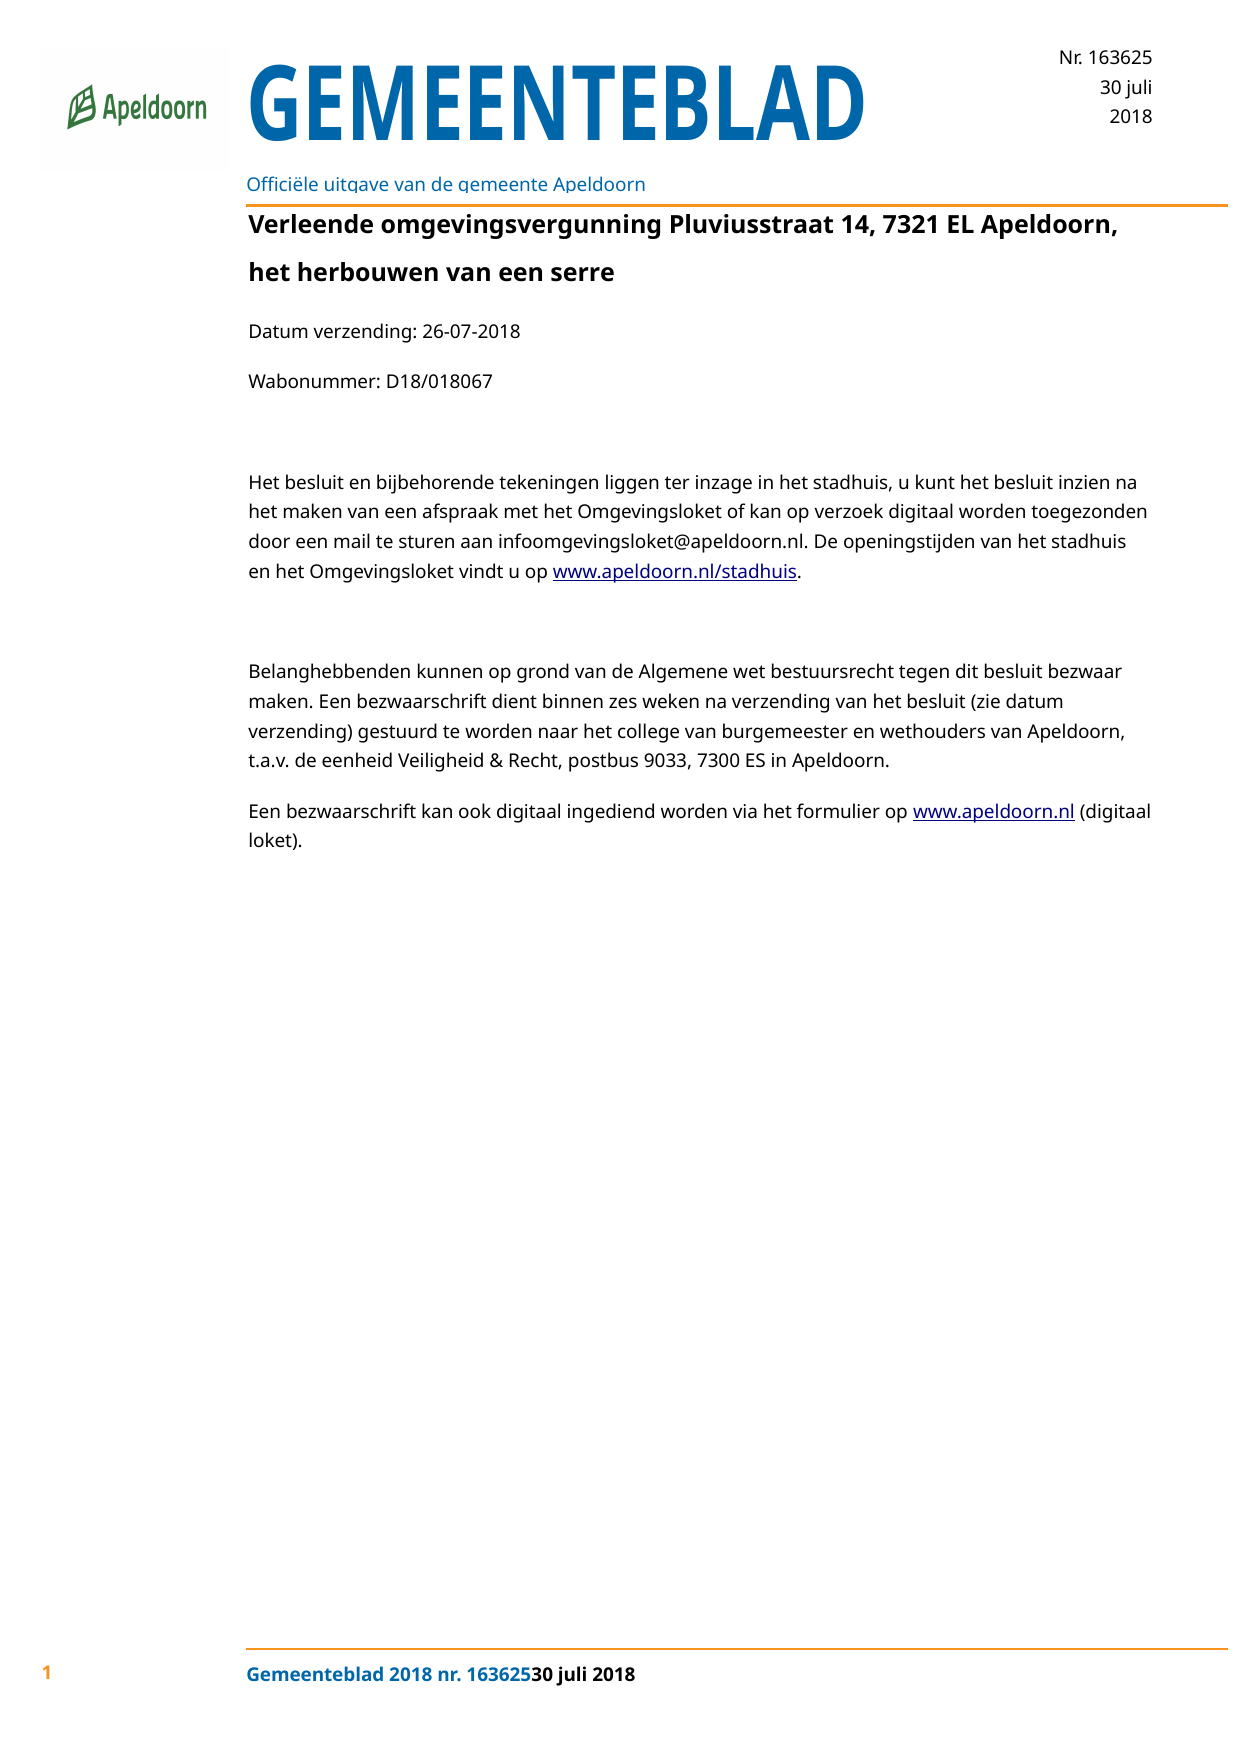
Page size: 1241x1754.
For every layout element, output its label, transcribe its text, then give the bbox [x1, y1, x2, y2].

text Belanghebbenden kunnen op grond van de Algemene wet bestuursrecht tegen dit besluit bezwaar maken. Een bezwaarschrift dient binnen zes weken na verzending van het besluit (zie datum verzending) gestuurd te worden naar het college van burgemeester en wethouders van Apeldoorn, t.a.v. de eenheid Veiligheid & Recht, postbus 9033, 7300 ES in Apeldoorn. [248, 659, 1152, 773]
text Verleende omgevingsvergunning Pluviusstraat 14, 7321 EL Apeldoorn, het herbouwen van een serre [248, 207, 1152, 288]
text Wabonummer: D18/018067 [248, 368, 1152, 394]
text Een bezwaarschrift kan ook digitaal ingediend worden via het formulier op www.apeldoorn.nl (digitaal loket). [248, 798, 1152, 853]
text Datum verzending: 26-07-2018 [248, 318, 1152, 344]
picture [41, 47, 231, 172]
text Het besluit en bijbehorende tekeningen liggen ter inzage in het stadhuis, u kunt het besluit inzien na het maken van een afspraak met het Omgevingsloket of kan op verzoek digitaal worden toegezonden door een mail te sturen aan infoomgevingsloket@apeldoorn.nl. De openingstijden van het stadhuis en het Omgevingsloket vindt u op www.apeldoorn.nl/stadhuis. [248, 469, 1152, 584]
